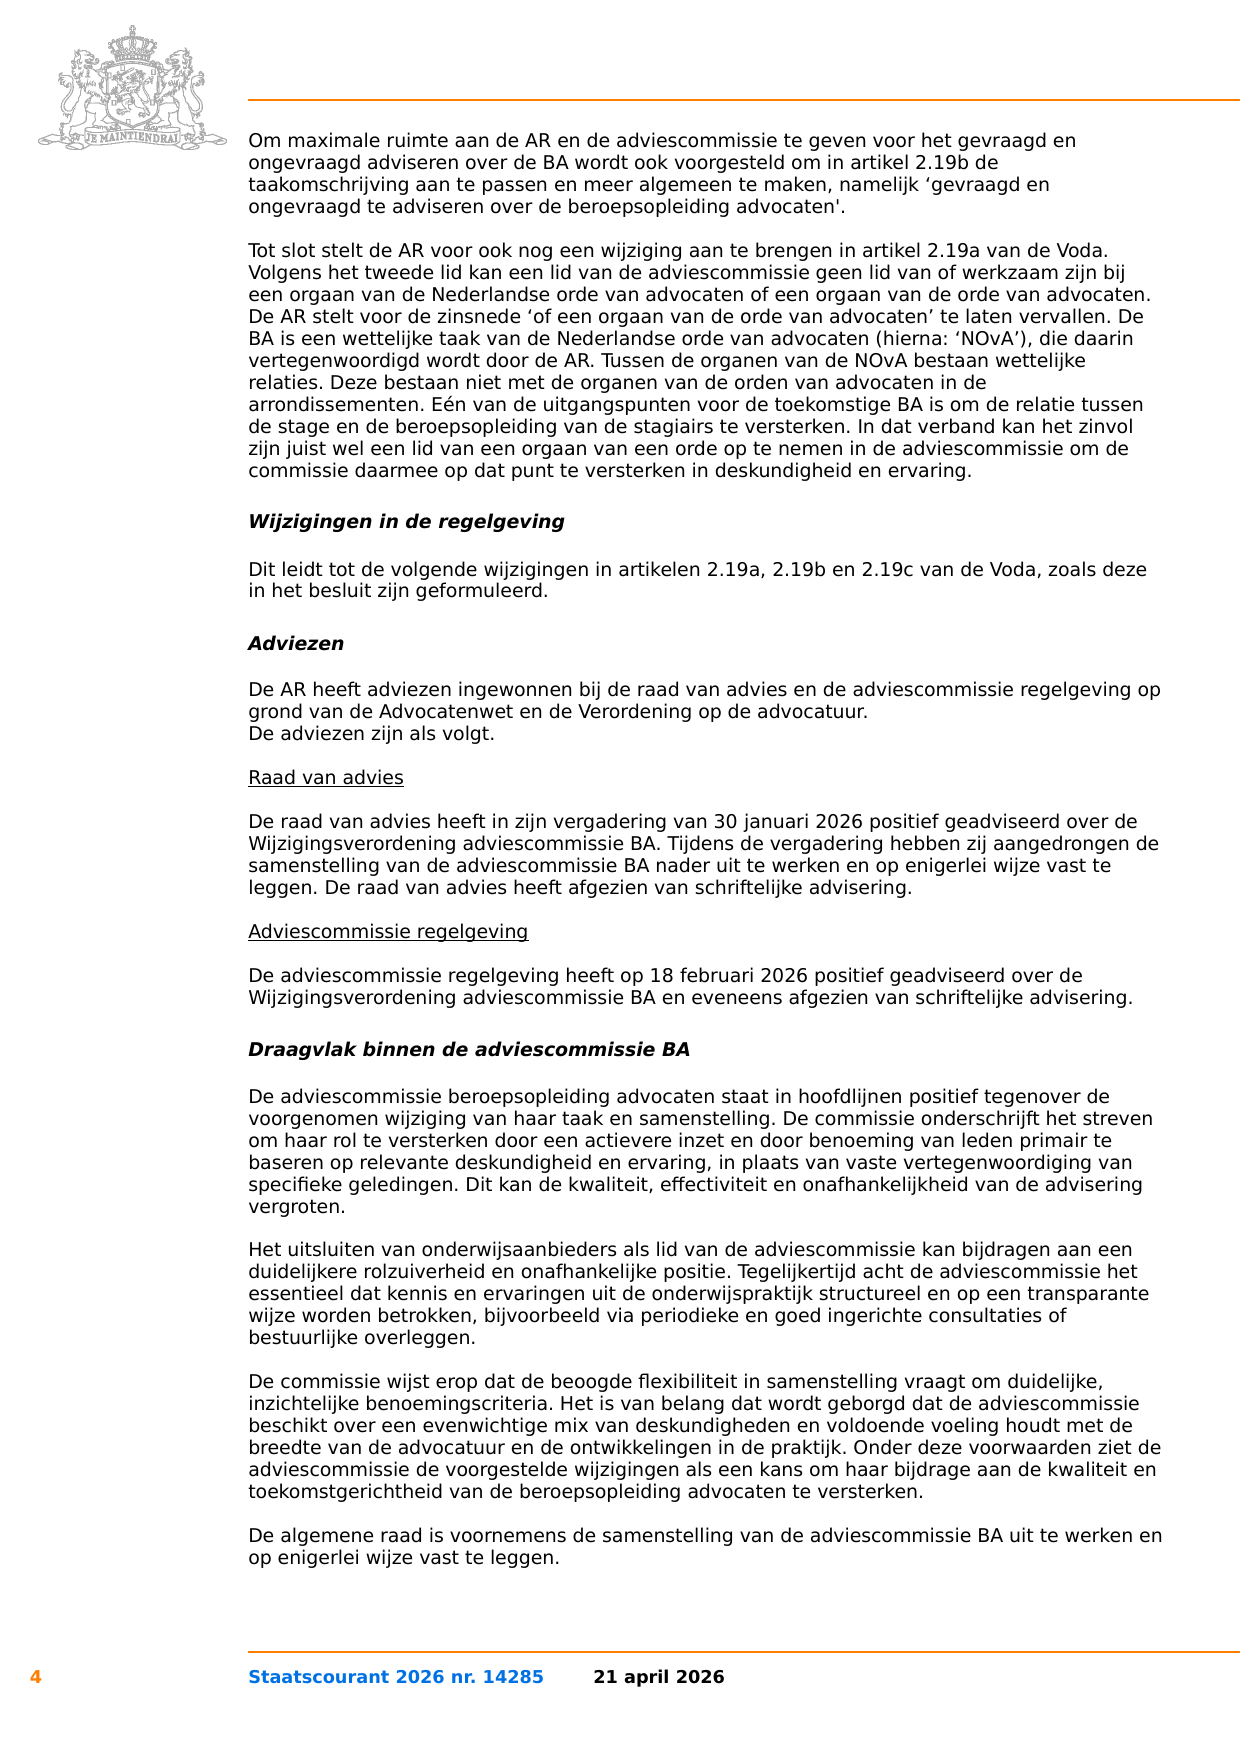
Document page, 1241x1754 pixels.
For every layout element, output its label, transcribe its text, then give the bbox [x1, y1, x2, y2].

subtitle Draagvlak binnen de adviescommissie BA [248, 1039, 1163, 1061]
picture [38, 25, 227, 150]
text De adviescommissie regelgeving heeft op 18 februari 2026 positief geadviseerd over de [248, 965, 1163, 987]
subtitle Wijzigingen in de regelgeving [248, 511, 1163, 533]
text Wijzigingsverordening adviescommissie BA. Tijdens de vergadering hebben zij aangedrongen de samenstelling van de adviescommissie BA nader uit te werken en op enigerlei wijze vast te leggen. De raad van advies heeft afgezien van schriftelijke advisering. [248, 833, 1163, 899]
text De raad van advies heeft in zijn vergadering van 30 januari 2026 positief geadviseerd over de [248, 811, 1163, 833]
text De AR heeft adviezen ingewonnen bij de raad van advies en de adviescommissie regelgeving op grond van de Advocatenwet en de Verordening op de advocatuur. [248, 679, 1163, 723]
text Om maximale ruimte aan de AR en de adviescommissie te geven voor het gevraagd en ongevraagd adviseren over de BA wordt ook voorgesteld om in artikel 2.19b de taakomschrijving aan te passen en meer algemeen te maken, namelijk ‘gevraagd en ongevraagd te adviseren over de beroepsopleiding advocaten'. [248, 130, 1163, 218]
text De algemene raad is voornemens de samenstelling van de adviescommissie BA uit te werken en op enigerlei wijze vast te leggen. [248, 1525, 1163, 1569]
subtitle Adviescommissie regelgeving [248, 921, 1163, 943]
text Dit leidt tot de volgende wijzigingen in artikelen 2.19a, 2.19b en 2.19c van de Voda, zoals deze in het besluit zijn geformuleerd. [248, 558, 1163, 602]
text De adviezen zijn als volgt. [248, 723, 1163, 745]
subtitle Adviezen [248, 632, 1163, 654]
subtitle Raad van advies [248, 767, 1163, 789]
text Wijzigingsverordening adviescommissie BA en eveneens afgezien van schriftelijke advisering. [248, 987, 1163, 1009]
text Het uitsluiten van onderwijsaanbieders als lid van de adviescommissie kan bijdragen aan een duidelijkere rolzuiverheid en onafhankelijke positie. Tegelijkertijd acht de adviescommissie het essentieel dat kennis en ervaringen uit de onderwijspraktijk structureel en op een transparante wijze worden betrokken, bijvoorbeeld via periodieke en goed ingerichte consultaties of bestuurlijke overleggen. [248, 1239, 1163, 1349]
text De commissie wijst erop dat de beoogde flexibiliteit in samenstelling vraagt om duidelijke, inzichtelijke benoemingscriteria. Het is van belang dat wordt geborgd dat de adviescommissie beschikt over een evenwichtige mix van deskundigheden en voldoende voeling houdt met de breedte van de advocatuur en de ontwikkelingen in de praktijk. Onder deze voorwaarden ziet de adviescommissie de voorgestelde wijzigingen als een kans om haar bijdrage aan de kwaliteit en toekomstgerichtheid van de beroepsopleiding advocaten te versterken. [248, 1371, 1163, 1503]
text De adviescommissie beroepsopleiding advocaten staat in hoofdlijnen positief tegenover de voorgenomen wijziging van haar taak en samenstelling. De commissie onderschrijft het streven om haar rol te versterken door een actievere inzet en door benoeming van leden primair te baseren op relevante deskundigheid en ervaring, in plaats van vaste vertegenwoordiging van specifieke geledingen. Dit kan de kwaliteit, effectiviteit en onafhankelijkheid van de advisering vergroten. [248, 1086, 1163, 1217]
text Tot slot stelt de AR voor ook nog een wijziging aan te brengen in artikel 2.19a van de Voda. Volgens het tweede lid kan een lid van de adviescommissie geen lid van of werkzaam zijn bij een orgaan van de Nederlandse orde van advocaten of een orgaan van de orde van advocaten. De AR stelt voor de zinsnede ‘of een orgaan van de orde van advocaten’ te laten vervallen. De BA is een wettelijke taak van de Nederlandse orde van advocaten (hierna: ‘NOvA’), die daarin vertegenwoordigd wordt door de AR. Tussen de organen van de NOvA bestaan wettelijke relaties. Deze bestaan niet met de organen van de orden van advocaten in de arrondissementen. Eén van de uitgangspunten voor de toekomstige BA is om de relatie tussen de stage en de beroepsopleiding van de stagiairs te versterken. In dat verband kan het zinvol zijn juist wel een lid van een orgaan van een orde op te nemen in de adviescommissie om de commissie daarmee op dat punt te versterken in deskundigheid en ervaring. [248, 240, 1163, 481]
